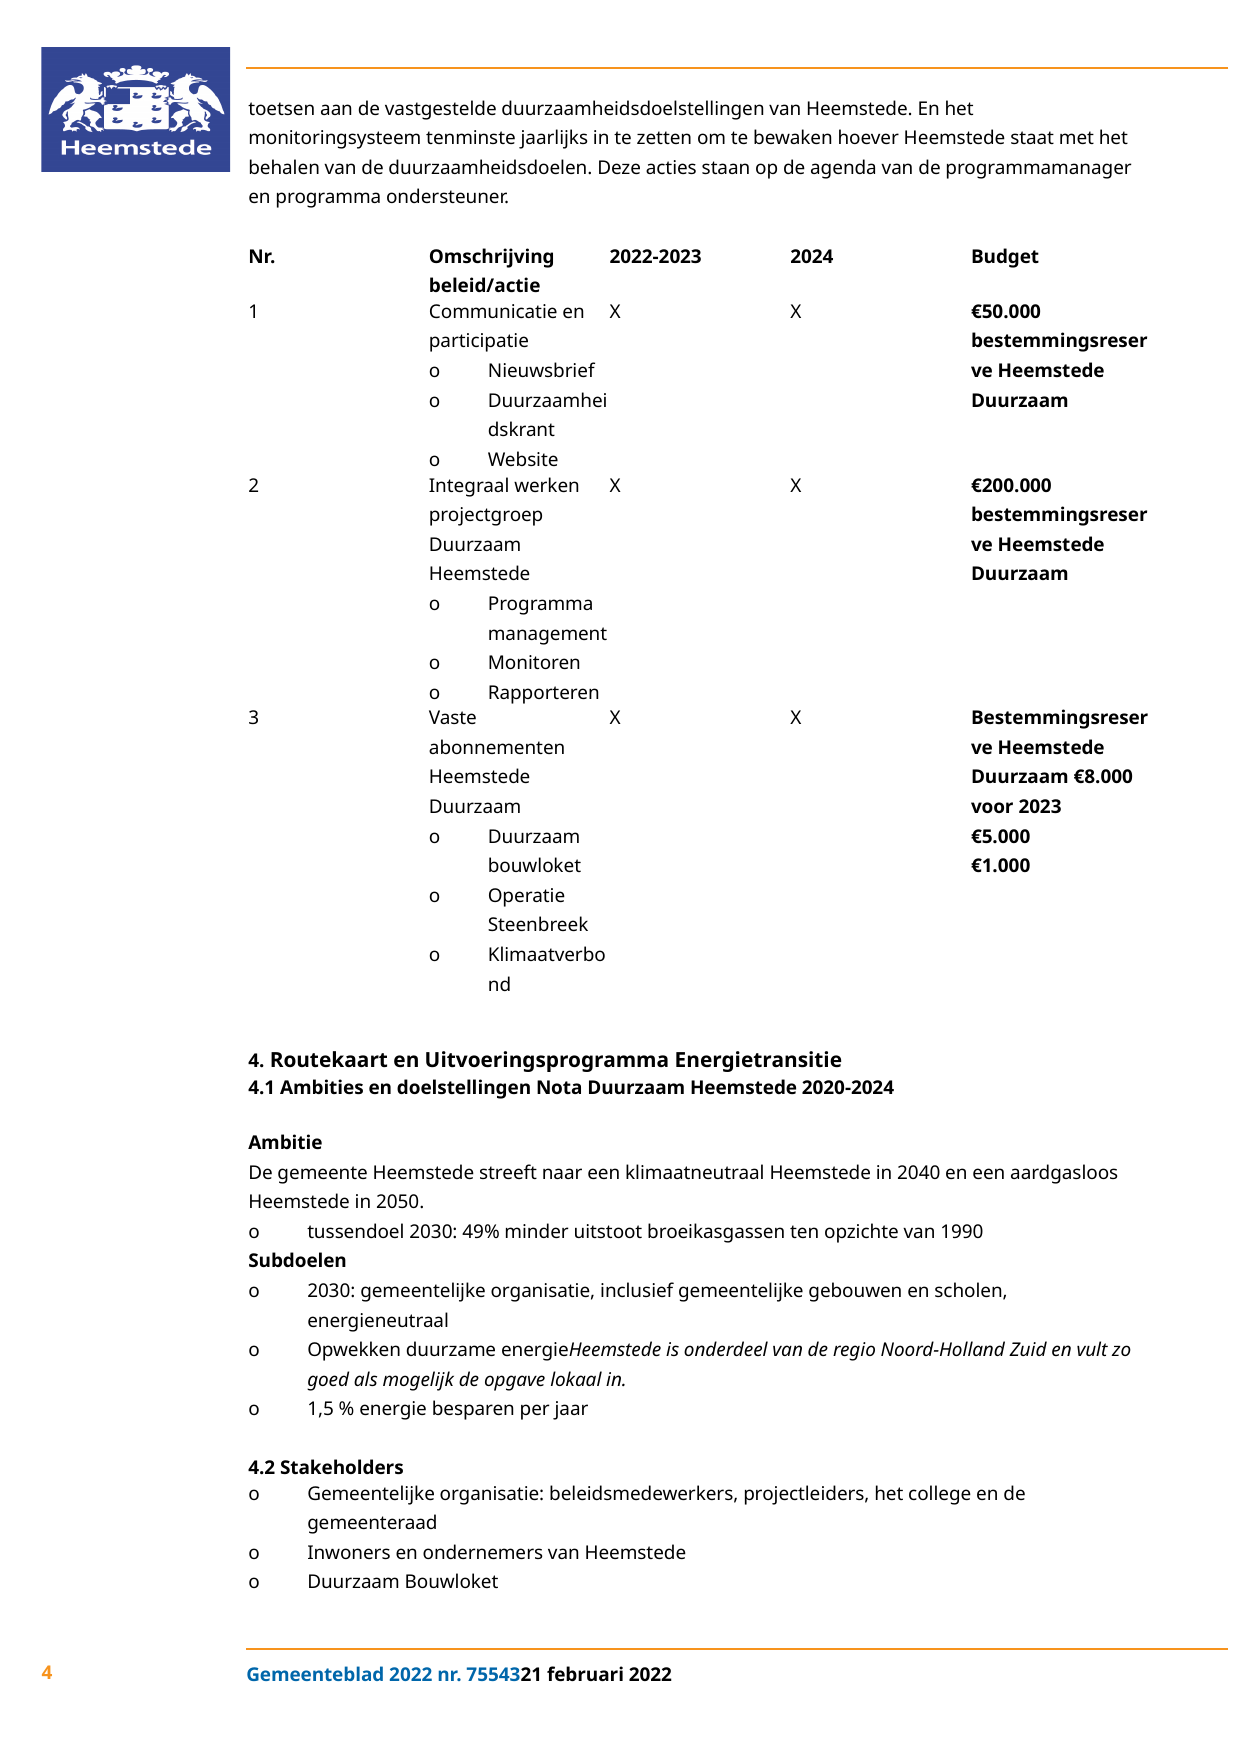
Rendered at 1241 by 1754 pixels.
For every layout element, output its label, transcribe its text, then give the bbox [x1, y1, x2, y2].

table_cell €50.000 bestemmingsreserve Heemstede Duurzaam [971, 298, 1152, 472]
table_cell X [609, 472, 790, 704]
table_cell €200.000 bestemmingsreserve Heemstede Duurzaam [971, 472, 1152, 704]
text 4. Routekaart en Uitvoeringsprogramma Energietransitie [248, 1045, 1152, 1074]
text 4.1 Ambities en doelstellingen Nota Duurzaam Heemstede 2020-2024 [248, 1074, 1152, 1099]
table_cell Vaste abonnementen Heemstede Duurzaam Duurzaam bouwloket Operatie Steenbreek Klimaatverbond [429, 705, 609, 997]
table_header 2022-2023 [609, 243, 790, 298]
table_header 2024 [790, 243, 971, 298]
table_cell 1 [248, 298, 429, 472]
table_header Nr. [248, 243, 429, 298]
table_header Ambitie De gemeente Heemstede streeft naar een klimaatneutraal Heemstede in 2040 en een aardgasloos Heemstede in 2050. tussendoel 2030: 49% minder uitstoot broeikasgassen ten opzichte van 1990 Subdoelen 2030: gemeentelijke organisatie, inclusief gemeentelijke gebouwen en scholen, energieneutraal Opwekken duurzame energieHeemstede is onderdeel van de regio Noord-Holland Zuid en vult zo goed als mogelijk de opgave lokaal in. 1,5 % energie besparen per jaar [248, 1129, 1152, 1421]
table_cell X [790, 472, 971, 704]
table_header Budget [971, 243, 1152, 298]
table_cell X [609, 705, 790, 997]
picture [41, 47, 231, 172]
table_cell Integraal werken projectgroep Duurzaam Heemstede Programmamanagement Monitoren Rapporteren [429, 472, 609, 704]
list Gemeentelijke organisatie: beleidsmedewerkers, projectleiders, het college en de gemeenteraad [248, 1480, 1152, 1535]
table_cell Communicatie en participatie Nieuwsbrief Duurzaamheidskrant Website [429, 298, 609, 472]
text toetsen aan de vastgestelde duurzaamheidsdoelstellingen van Heemstede. En het monitoringsysteem tenminste jaarlijks in te zetten om te bewaken hoever Heemstede staat met het behalen van de duurzaamheidsdoelen. Deze acties staan op de agenda van de programmamanager en programma ondersteuner. [248, 95, 1152, 209]
list Inwoners en ondernemers van Heemstede [248, 1539, 1152, 1565]
table_cell 3 [248, 705, 429, 997]
table_cell X [790, 298, 971, 472]
table_header Omschrijving beleid/actie [429, 243, 609, 298]
text 4.2 Stakeholders [248, 1454, 1152, 1480]
table_cell 2 [248, 472, 429, 704]
table_cell X [790, 705, 971, 997]
table_cell Bestemmingsreserve Heemstede Duurzaam €8.000 voor 2023 €5.000 €1.000 [971, 705, 1152, 997]
table_cell X [609, 298, 790, 472]
list Duurzaam Bouwloket [248, 1568, 1152, 1594]
